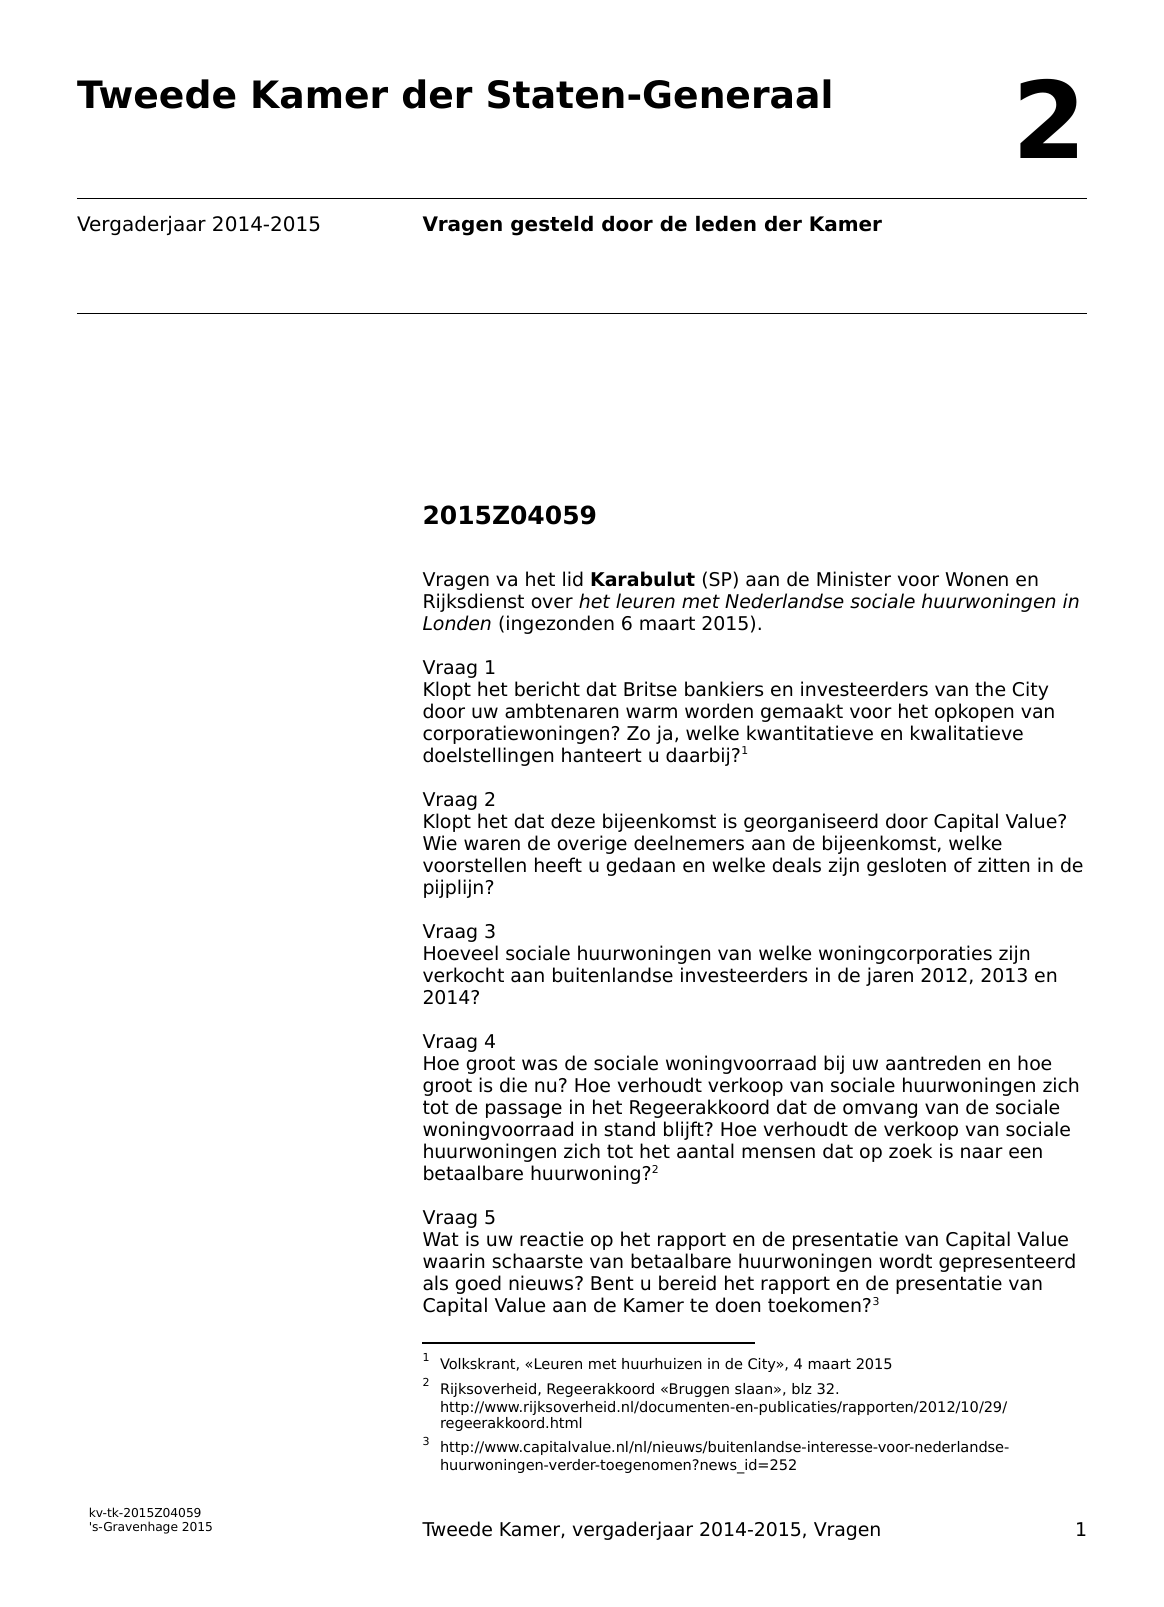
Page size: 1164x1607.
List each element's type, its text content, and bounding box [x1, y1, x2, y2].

text Vraag 5 [422, 1207, 1087, 1229]
text Vraag 1 [422, 657, 1087, 679]
text http://www.capitalvalue.nl/nl/nieuws/buitenlandse-interesse-voor-nederlandse-huurwoningen-verder-toegenomen?news_id=252 [422, 1435, 1087, 1474]
text Wat is uw reactie op het rapport en de presentatie van Capital Value waarin schaarste van betaalbare huurwoningen wordt gepresenteerd als goed nieuws? Bent u bereid het rapport en de presentatie van Capital Value aan de Kamer te doen toekomen? [422, 1229, 1087, 1317]
text 's-Gravenhage 2015 [88, 1520, 323, 1534]
table_cell Vergaderjaar 2014-2015 [77, 199, 422, 313]
text Klopt het dat deze bijeenkomst is georganiseerd door Capital Value? Wie waren de overige deelnemers aan de bijeenkomst, welke voorstellen heeft u gedaan en welke deals zijn gesloten of zitten in de pijplijn? [422, 811, 1087, 899]
text Klopt het bericht dat Britse bankiers en investeerders van the City door uw ambtenaren warm worden gemaakt voor het opkopen van corporatiewoningen? Zo ja, welke kwantitatieve en kwalitatieve doelstellingen hanteert u daarbij? [422, 679, 1087, 767]
text Vragen va het lid Karabulut (SP) aan de Minister voor Wonen en Rijksdienst over het leuren met Nederlandse sociale huurwoningen in Londen (ingezonden 6 maart 2015). [422, 569, 1087, 635]
text Vraag 2 [422, 789, 1087, 811]
text Vraag 4 [422, 1031, 1087, 1053]
text 2015Z04059 [422, 501, 1087, 531]
text Hoeveel sociale huurwoningen van welke woningcorporaties zijn verkocht aan buitenlandse investeerders in de jaren 2012, 2013 en 2014? [422, 943, 1087, 1009]
text Rijksoverheid, Regeerakkoord «Bruggen slaan», blz 32. http://www.rijksoverheid.nl/documenten-en-publicaties/rapporten/2012/10/29/regeerakkoord.html [422, 1377, 1087, 1432]
table_header 2 [886, 59, 1087, 198]
text Hoe groot was de sociale woningvoorraad bij uw aantreden en hoe groot is die nu? Hoe verhoudt verkoop van sociale huurwoningen zich tot de passage in het Regeerakkoord dat de omvang van de sociale woningvoorraad in stand blijft? Hoe verhoudt de verkoop van sociale huurwoningen zich tot het aantal mensen dat op zoek is naar een betaalbare huurwoning? [422, 1053, 1087, 1185]
text kv-tk-2015Z04059 [88, 1506, 323, 1520]
table_header Tweede Kamer der Staten-Generaal [77, 59, 886, 198]
text Vraag 3 [422, 921, 1087, 943]
text Volkskrant, «Leuren met huurhuizen in de City», 4 maart 2015 [422, 1352, 1087, 1374]
table_cell Vragen gesteld door de leden der Kamer [422, 199, 1087, 313]
